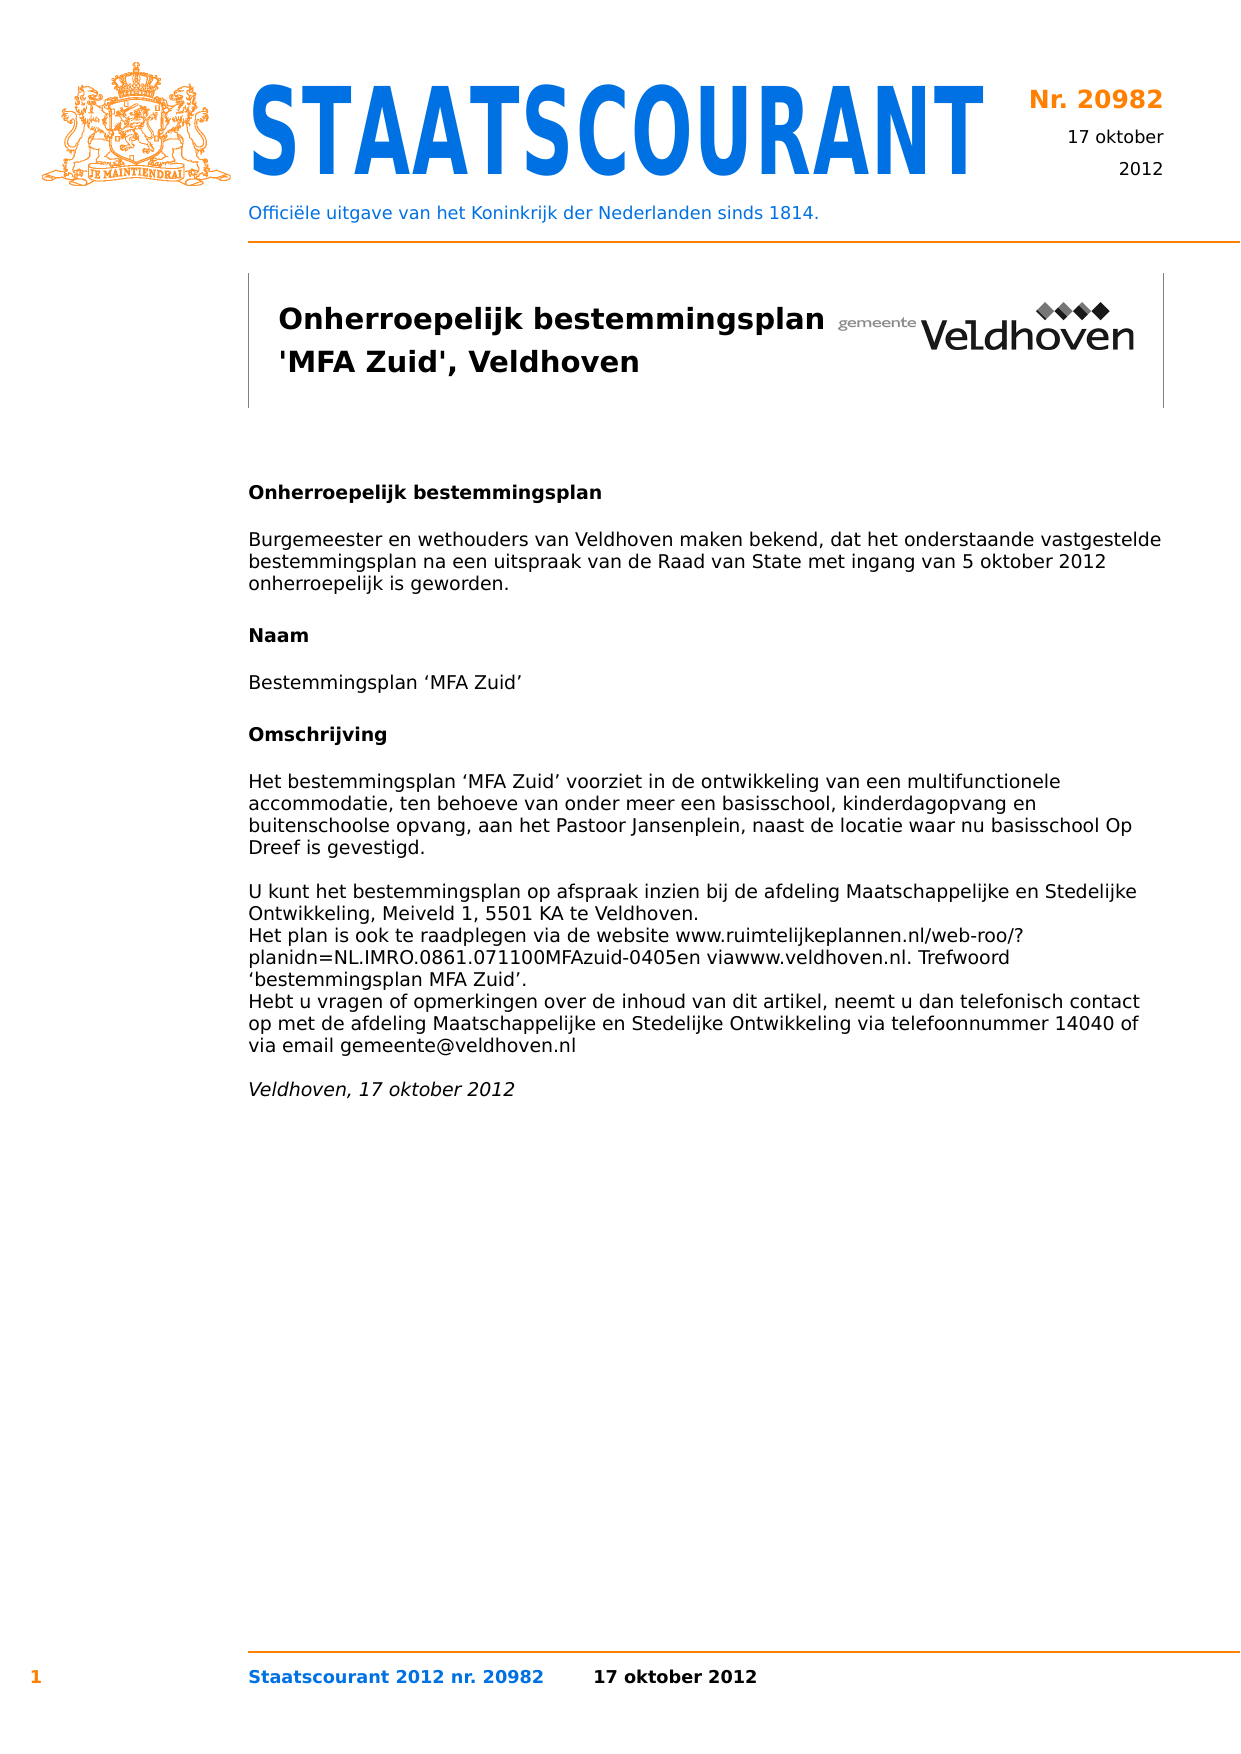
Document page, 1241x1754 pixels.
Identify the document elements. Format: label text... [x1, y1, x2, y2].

subtitle Onherroepelijk bestemmingsplan [248, 482, 1163, 504]
table_cell 2012 [998, 153, 1240, 203]
text Bestemmingsplan ‘MFA Zuid’ [248, 672, 1163, 694]
picture [41, 62, 231, 186]
text Het bestemmingsplan ‘MFA Zuid’ voorziet in de ontwikkeling van een multifunctionele accommodatie, ten behoeve van onder meer een basisschool, kinderdagopvang en buitenschoolse opvang, aan het Pastoor Jansenplein, naast de locatie waar nu basisschool Op Dreef is gevestigd. [248, 771, 1163, 859]
subtitle Naam [248, 625, 1163, 647]
table_header Nr. 20982 [998, 62, 1240, 121]
table_cell 17 oktober [998, 121, 1240, 153]
table_header [25, 62, 248, 241]
subtitle Onherroepelijk bestemmingsplan 'MFA Zuid', Veldhoven [249, 273, 1163, 408]
text Burgemeester en wethouders van Veldhoven maken bekend, dat het onderstaande vastgestelde bestemmingsplan na een uitspraak van de Raad van State met ingang van 5 oktober 2012 onherroepelijk is geworden. [248, 529, 1163, 595]
text Het plan is ook te raadplegen via de website www.ruimtelijkeplannen.nl/web-roo/?planidn=NL.IMRO.0861.071100MFAzuid-0405en viawww.veldhoven.nl. Trefwoord ‘bestemmingsplan MFA Zuid’. [248, 925, 1163, 991]
text Hebt u vragen of opmerkingen over de inhoud van dit artikel, neemt u dan telefonisch contact op met de afdeling Maatschappelijke en Stedelijke Ontwikkeling via telefoonnummer 14040 of via email gemeente@veldhoven.nl [248, 991, 1163, 1057]
table_header STAATSCOURANT [248, 62, 998, 203]
text U kunt het bestemmingsplan op afspraak inzien bij de afdeling Maatschappelijke en Stedelijke Ontwikkeling, Meiveld 1, 5501 KA te Veldhoven. [248, 881, 1163, 925]
subtitle Omschrijving [248, 724, 1163, 746]
picture [838, 302, 1134, 350]
table_cell Officiële uitgave van het Koninkrijk der Nederlanden sinds 1814. [248, 203, 1240, 241]
text Veldhoven, 17 oktober 2012 [248, 1079, 1163, 1101]
